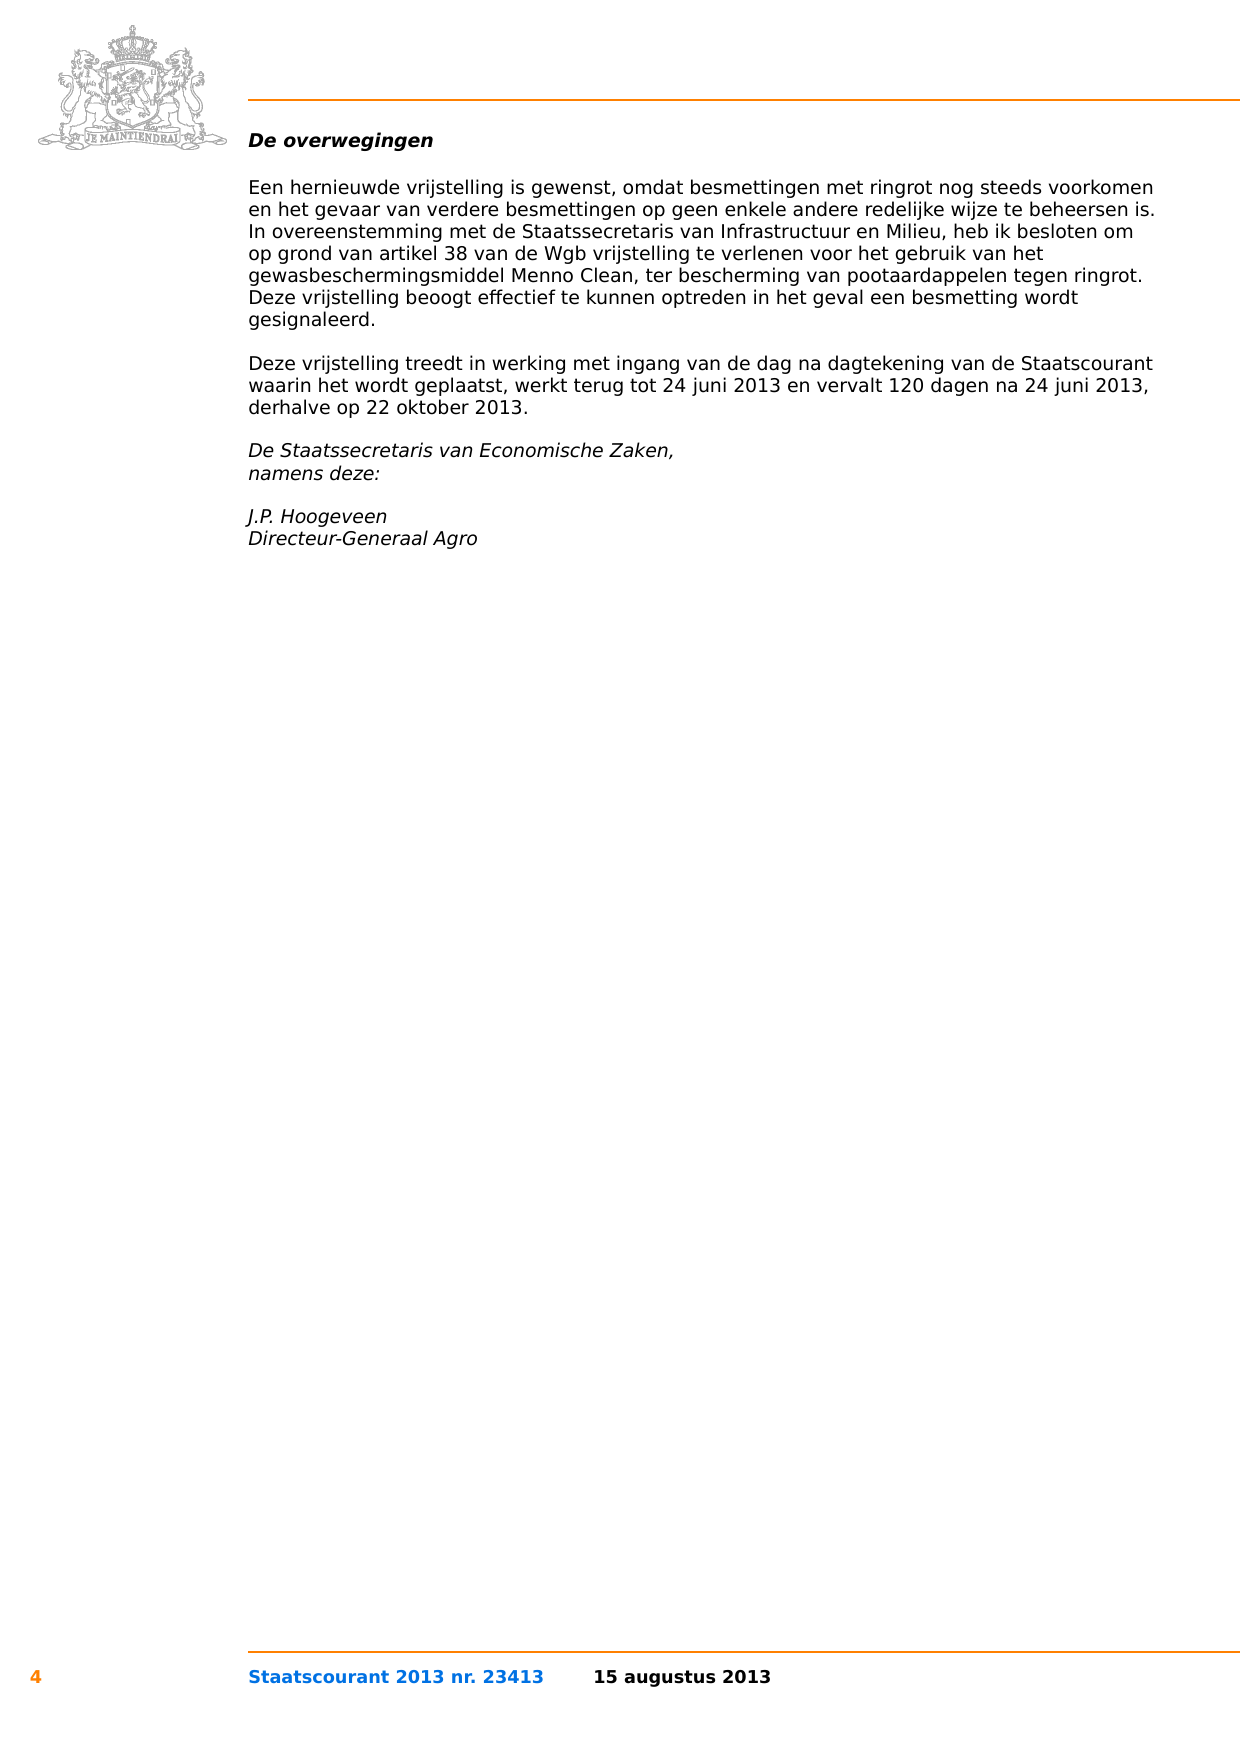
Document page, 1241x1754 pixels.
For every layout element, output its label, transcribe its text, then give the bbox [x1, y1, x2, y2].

text Een hernieuwde vrijstelling is gewenst, omdat besmettingen met ringrot nog steeds voorkomen en het gevaar van verdere besmettingen op geen enkele andere redelijke wijze te beheersen is. In overeenstemming met de Staatssecretaris van Infrastructuur en Milieu, heb ik besloten om op grond van artikel 38 van de Wgb vrijstelling te verlenen voor het gebruik van het gewasbeschermingsmiddel Menno Clean, ter bescherming van pootaardappelen tegen ringrot. Deze vrijstelling beoogt effectief te kunnen optreden in het geval een besmetting wordt gesignaleerd. [248, 177, 1163, 331]
text Deze vrijstelling treedt in werking met ingang van de dag na dagtekening van de Staatscourant waarin het wordt geplaatst, werkt terug tot 24 juni 2013 en vervalt 120 dagen na 24 juni 2013, derhalve op 22 oktober 2013. [248, 353, 1163, 418]
subtitle De overwegingen [248, 130, 1163, 152]
text De Staatssecretaris van Economische Zaken, namens deze: J.P. Hoogeveen Directeur-Generaal Agro [248, 440, 1163, 550]
picture [38, 25, 227, 150]
